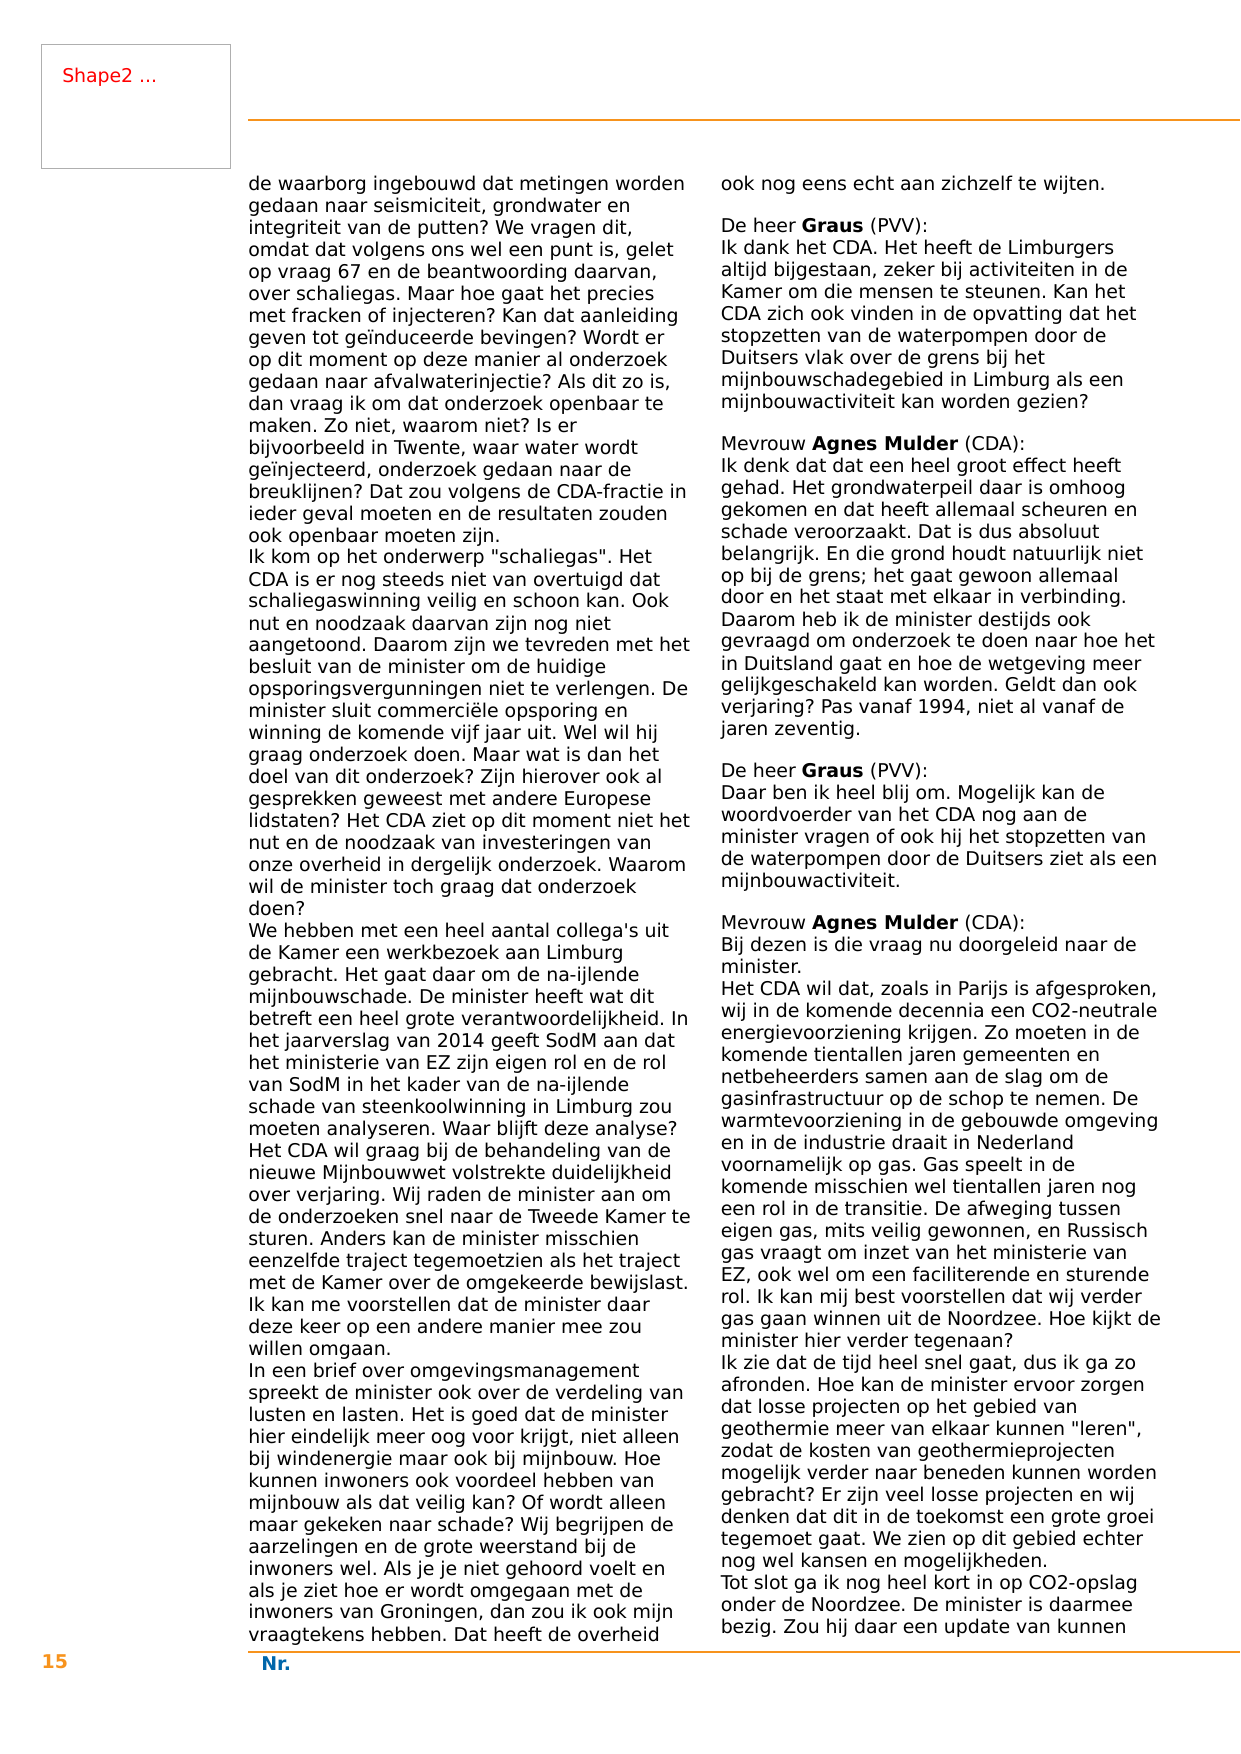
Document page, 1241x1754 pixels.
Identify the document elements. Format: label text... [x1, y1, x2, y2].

text De heer Graus (PVV): [721, 760, 1163, 782]
text Mevrouw Agnes Mulder (CDA): [721, 433, 1163, 454]
text In een brief over omgevingsmanagement spreekt de minister ook over de verdeling van lusten en lasten. Het is goed dat de minister hier eindelijk meer oog voor krijgt, niet alleen bij windenergie maar ook bij mijnbouw. Hoe kunnen inwoners ook voordeel hebben van mijnbouw als dat veilig kan? Of wordt alleen maar gekeken naar schade? Wij begrijpen de aarzelingen en de grote weerstand bij de inwoners wel. Als je je niet gehoord voelt en als je ziet hoe er wordt omgegaan met de inwoners van Groningen, dan zou ik ook mijn vraagtekens hebben. Dat heeft de overheid [248, 1360, 691, 1645]
text Het CDA wil dat, zoals in Parijs is afgesproken, wij in de komende decennia een CO2-neutrale energievoorziening krijgen. Zo moeten in de komende tientallen jaren gemeenten en netbeheerders samen aan de slag om de gasinfrastructuur op de schop te nemen. De warmtevoorziening in de gebouwde omgeving en in de industrie draait in Nederland voornamelijk op gas. Gas speelt in de komende misschien wel tientallen jaren nog een rol in de transitie. De afweging tussen eigen gas, mits veilig gewonnen, en Russisch gas vraagt om inzet van het ministerie van EZ, ook wel om een faciliterende en sturende rol. Ik kan mij best voorstellen dat wij verder gas gaan winnen uit de Noordzee. Hoe kijkt de minister hier verder tegenaan? [721, 978, 1163, 1352]
text We hebben met een heel aantal collega's uit de Kamer een werkbezoek aan Limburg gebracht. Het gaat daar om de na-ijlende mijnbouwschade. De minister heeft wat dit betreft een heel grote verantwoordelijkheid. In het jaarverslag van 2014 geeft SodM aan dat het ministerie van EZ zijn eigen rol en de rol van SodM in het kader van de na-ijlende schade van steenkoolwinning in Limburg zou moeten analyseren. Waar blijft deze analyse? Het CDA wil graag bij de behandeling van de nieuwe Mijnbouwwet volstrekte duidelijkheid over verjaring. Wij raden de minister aan om de onderzoeken snel naar de Tweede Kamer te sturen. Anders kan de minister misschien eenzelfde traject tegemoetzien als het traject met de Kamer over de omgekeerde bewijslast. Ik kan me voorstellen dat de minister daar deze keer op een andere manier mee zou willen omgaan. [248, 920, 691, 1360]
text Daar ben ik heel blij om. Mogelijk kan de woordvoerder van het CDA nog aan de minister vragen of ook hij het stopzetten van de waterpompen door de Duitsers ziet als een mijnbouwactiviteit. [721, 782, 1163, 892]
text de waarborg ingebouwd dat metingen worden gedaan naar seismiciteit, grondwater en integriteit van de putten? We vragen dit, omdat dat volgens ons wel een punt is, gelet op vraag 67 en de beantwoording daarvan, over schaliegas. Maar hoe gaat het precies met fracken of injecteren? Kan dat aanleiding geven tot geïnduceerde bevingen? Wordt er op dit moment op deze manier al onderzoek gedaan naar afvalwaterinjectie? Als dit zo is, dan vraag ik om dat onderzoek openbaar te maken. Zo niet, waarom niet? Is er bijvoorbeeld in Twente, waar water wordt geïnjecteerd, onderzoek gedaan naar de breuklijnen? Dat zou volgens de CDA-fractie in ieder geval moeten en de resultaten zouden ook openbaar moeten zijn. [248, 173, 691, 546]
text De heer Graus (PVV): [721, 215, 1163, 237]
text ook nog eens echt aan zichzelf te wijten. [721, 173, 1163, 195]
text Tot slot ga ik nog heel kort in op CO2-opslag onder de Noordzee. De minister is daarmee bezig. Zou hij daar een update van kunnen [721, 1572, 1163, 1637]
text Ik denk dat dat een heel groot effect heeft gehad. Het grondwaterpeil daar is omhoog gekomen en dat heeft allemaal scheuren en schade veroorzaakt. Dat is dus absoluut belangrijk. En die grond houdt natuurlijk niet op bij de grens; het gaat gewoon allemaal door en het staat met elkaar in verbinding. Daarom heb ik de minister destijds ook gevraagd om onderzoek te doen naar hoe het in Duitsland gaat en hoe de wetgeving meer gelijkgeschakeld kan worden. Geldt dan ook verjaring? Pas vanaf 1994, niet al vanaf de jaren zeventig. [721, 454, 1163, 740]
text Mevrouw Agnes Mulder (CDA): [721, 912, 1163, 934]
text Ik kom op het onderwerp "schaliegas". Het CDA is er nog steeds niet van overtuigd dat schaliegaswinning veilig en schoon kan. Ook nut en noodzaak daarvan zijn nog niet aangetoond. Daarom zijn we tevreden met het besluit van de minister om de huidige opsporingsvergunningen niet te verlengen. De minister sluit commerciële opsporing en winning de komende vijf jaar uit. Wel wil hij graag onderzoek doen. Maar wat is dan het doel van dit onderzoek? Zijn hierover ook al gesprekken geweest met andere Europese lidstaten? Het CDA ziet op dit moment niet het nut en de noodzaak van investeringen van onze overheid in dergelijk onderzoek. Waarom wil de minister toch graag dat onderzoek doen? [248, 546, 691, 920]
text Bij dezen is die vraag nu doorgeleid naar de minister. [721, 934, 1163, 978]
text Ik zie dat de tijd heel snel gaat, dus ik ga zo afronden. Hoe kan de minister ervoor zorgen dat losse projecten op het gebied van geothermie meer van elkaar kunnen "leren", zodat de kosten van geothermieprojecten mogelijk verder naar beneden kunnen worden gebracht? Er zijn veel losse projecten en wij denken dat dit in de toekomst een grote groei tegemoet gaat. We zien op dit gebied echter nog wel kansen en mogelijkheden. [721, 1352, 1163, 1572]
text Ik dank het CDA. Het heeft de Limburgers altijd bijgestaan, zeker bij activiteiten in de Kamer om die mensen te steunen. Kan het CDA zich ook vinden in de opvatting dat het stopzetten van de waterpompen door de Duitsers vlak over de grens bij het mijnbouwschadegebied in Limburg als een mijnbouwactiviteit kan worden gezien? [721, 237, 1163, 413]
